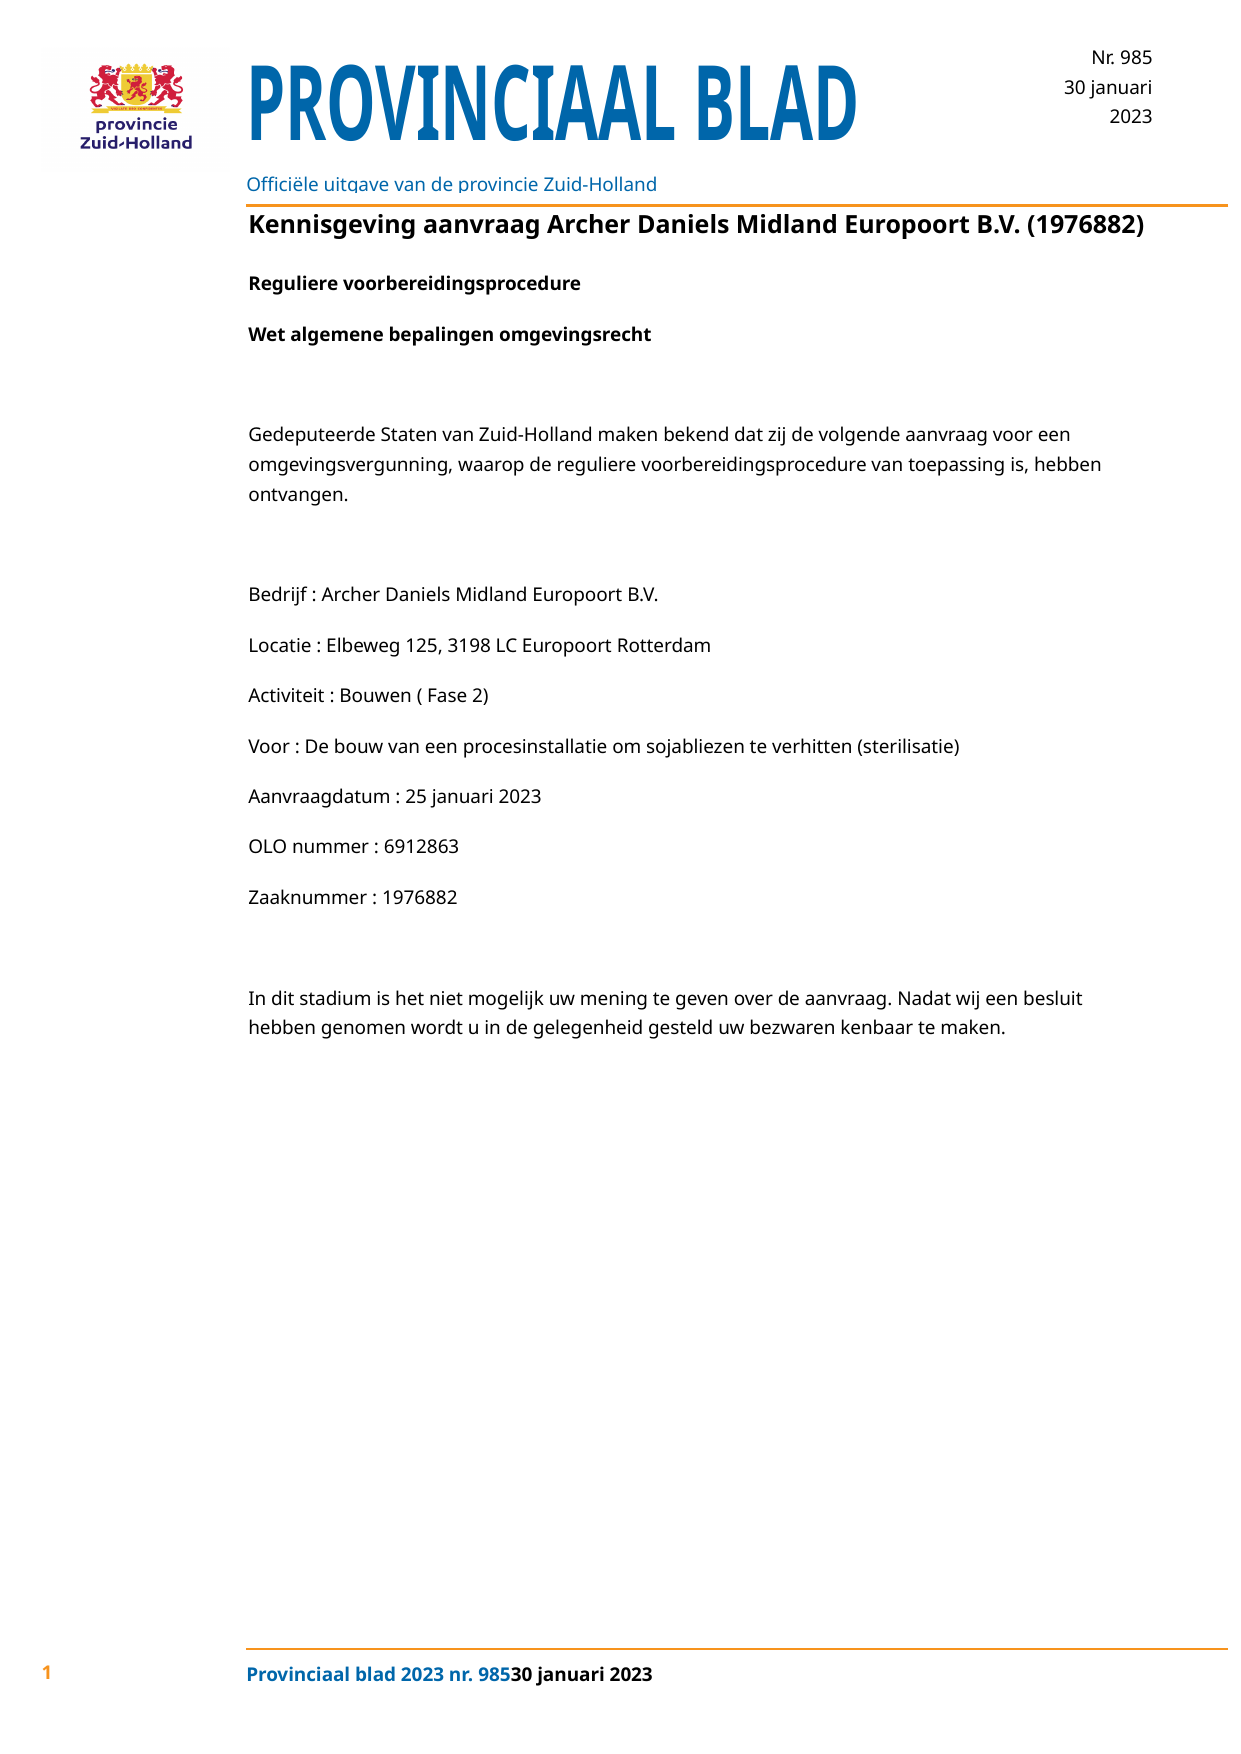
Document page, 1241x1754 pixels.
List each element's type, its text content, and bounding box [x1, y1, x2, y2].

text Aanvraagdatum : 25 januari 2023 [248, 783, 1152, 809]
text Reguliere voorbereidingsprocedure [248, 270, 1152, 296]
text Wet algemene bepalingen omgevingsrecht [248, 321, 1152, 346]
text Kennisgeving aanvraag Archer Daniels Midland Europoort B.V. (1976882) [248, 207, 1152, 241]
text Activiteit : Bouwen ( Fase 2) [248, 682, 1152, 708]
text Locatie : Elbeweg 125, 3198 LC Europoort Rotterdam [248, 632, 1152, 658]
text Gedeputeerde Staten van Zuid-Holland maken bekend dat zij de volgende aanvraag voor een omgevingsvergunning, waarop de reguliere voorbereidingsprocedure van toepassing is, hebben ontvangen. [248, 422, 1152, 506]
text OLO nummer : 6912863 [248, 834, 1152, 859]
picture [41, 47, 231, 172]
text Bedrijf : Archer Daniels Midland Europoort B.V. [248, 582, 1152, 607]
text Zaaknummer : 1976882 [248, 884, 1152, 910]
text Voor : De bouw van een procesinstallatie om sojabliezen te verhitten (sterilisatie) [248, 733, 1152, 758]
text In dit stadium is het niet mogelijk uw mening te geven over de aanvraag. Nadat wij een besluit hebben genomen wordt u in de gelegenheid gesteld uw bezwaren kenbaar te maken. [248, 985, 1152, 1040]
